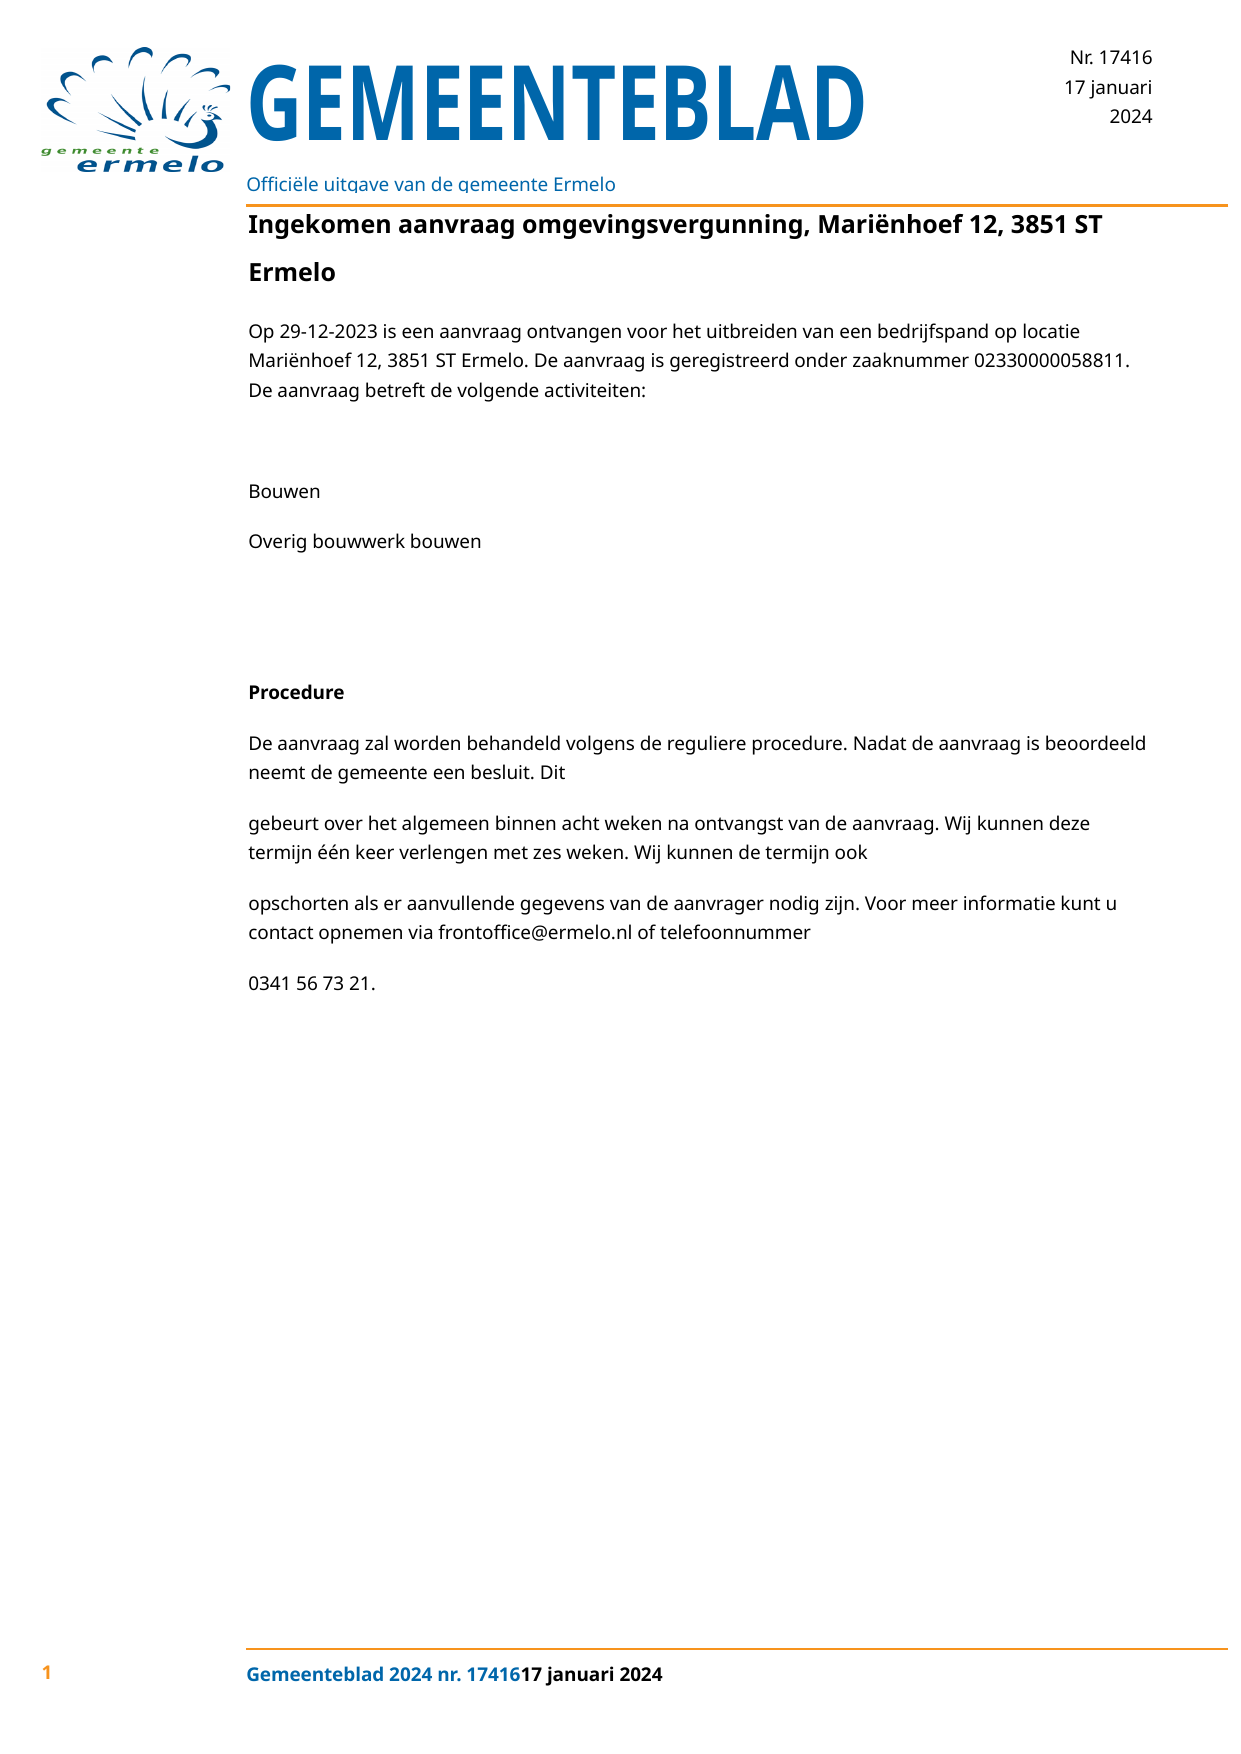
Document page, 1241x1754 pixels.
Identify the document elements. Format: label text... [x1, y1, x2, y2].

text De aanvraag zal worden behandeld volgens de reguliere procedure. Nadat de aanvraag is beoordeeld neemt de gemeente een besluit. Dit [248, 730, 1152, 785]
text Ingekomen aanvraag omgevingsvergunning, Mariënhoef 12, 3851 ST Ermelo [248, 207, 1152, 288]
text Op 29-12-2023 is een aanvraag ontvangen voor het uitbreiden van een bedrijfspand op locatie Mariënhoef 12, 3851 ST Ermelo. De aanvraag is geregistreerd onder zaaknummer 02330000058811. De aanvraag betreft de volgende activiteiten: [248, 318, 1152, 403]
text 0341 56 73 21. [248, 970, 1152, 996]
text Overig bouwwerk bouwen [248, 528, 1152, 554]
text Procedure [248, 679, 1152, 705]
text Bouwen [248, 478, 1152, 504]
text opschorten als er aanvullende gegevens van de aanvrager nodig zijn. Voor meer informatie kunt u contact opnemen via frontoffice@ermelo.nl of telefoonnummer [248, 890, 1152, 945]
text gebeurt over het algemeen binnen acht weken na ontvangst van de aanvraag. Wij kunnen deze termijn één keer verlengen met zes weken. Wij kunnen de termijn ook [248, 810, 1152, 865]
picture [41, 47, 231, 172]
